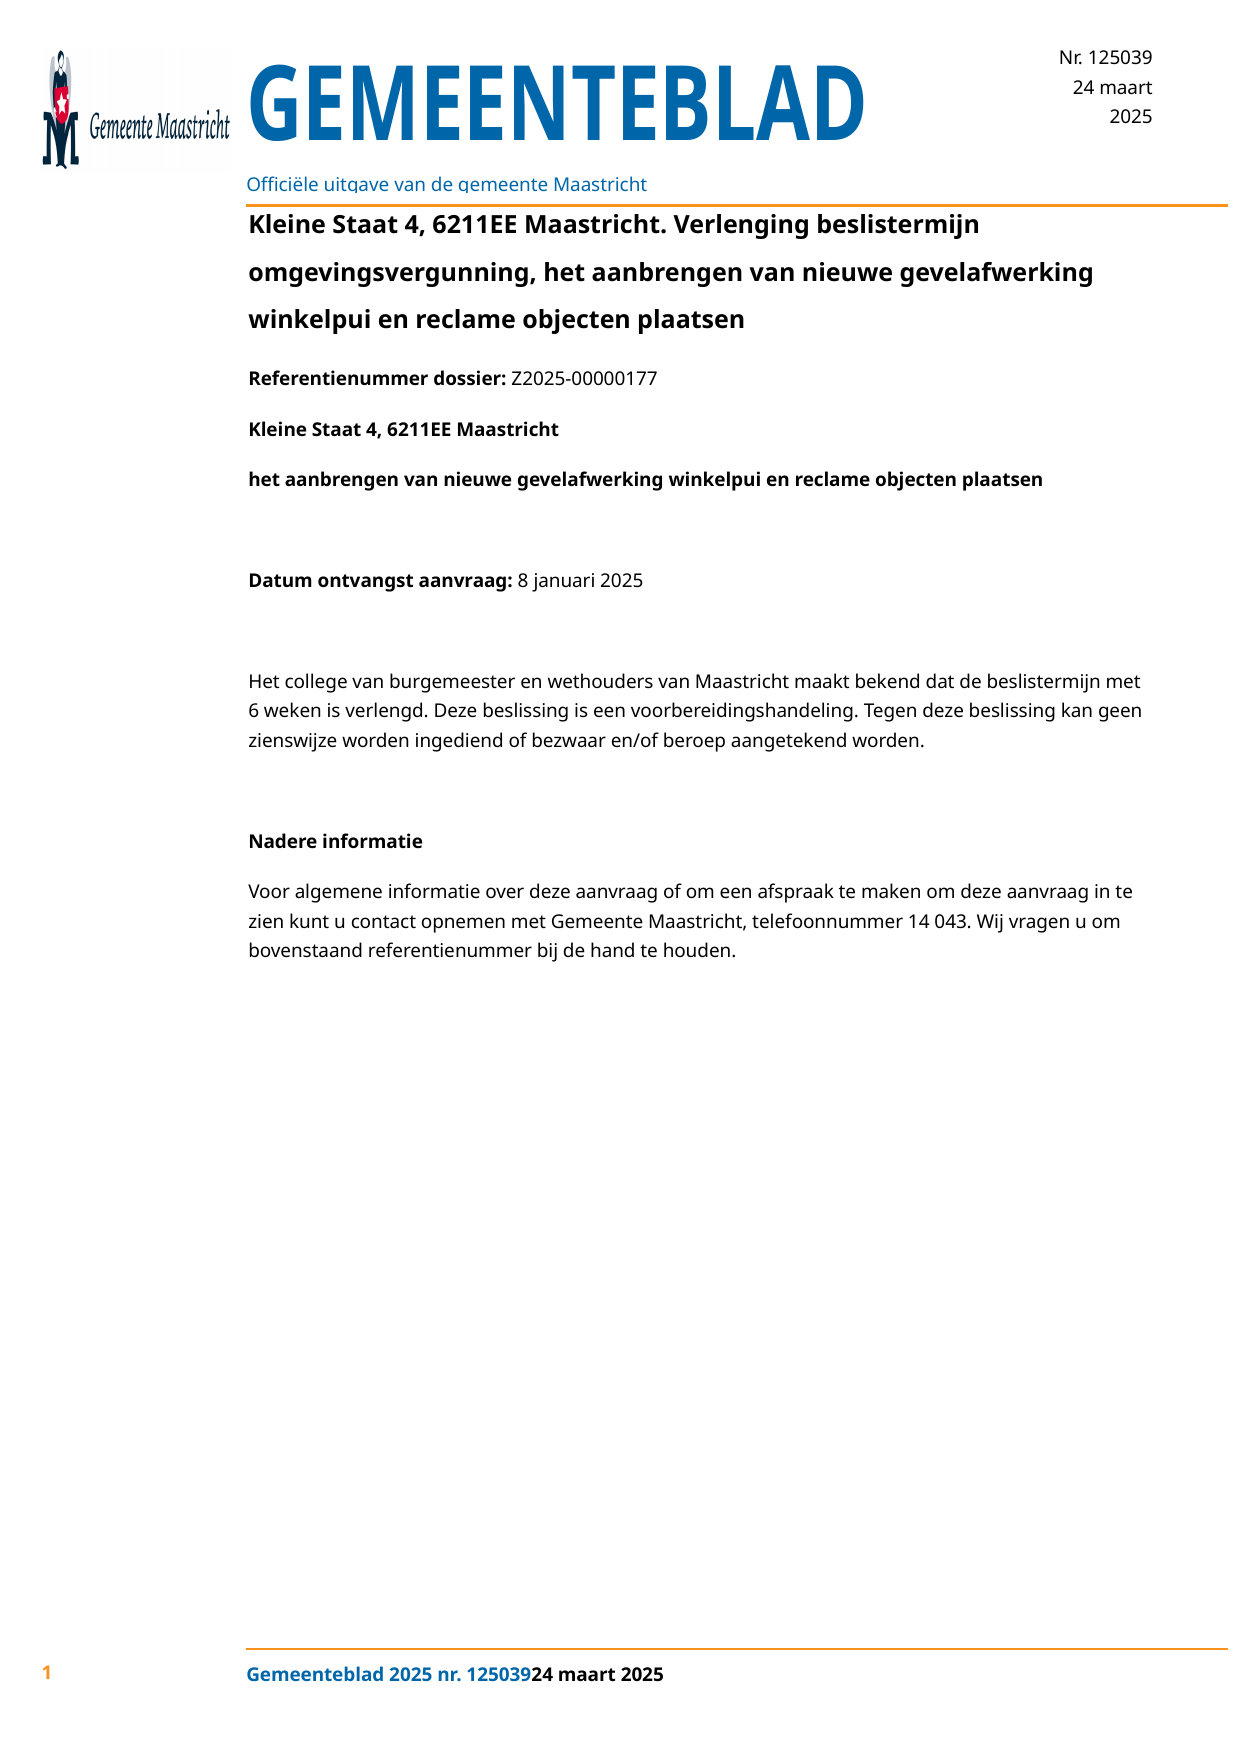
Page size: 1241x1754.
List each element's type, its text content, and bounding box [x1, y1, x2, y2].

text Referentienummer dossier: Z2025-00000177 [248, 366, 1152, 391]
text het aanbrengen van nieuwe gevelafwerking winkelpui en reclame objecten plaatsen [248, 466, 1152, 492]
text Voor algemene informatie over deze aanvraag of om een afspraak te maken om deze aanvraag in te zien kunt u contact opnemen met Gemeente Maastricht, telefoonnummer 14 043. Wij vragen u om bovenstaand referentienummer bij de hand te houden. [248, 878, 1152, 963]
text Het college van burgemeester en wethouders van Maastricht maakt bekend dat de beslistermijn met 6 weken is verlengd. Deze beslissing is een voorbereidingshandeling. Tegen deze beslissing kan geen zienswijze worden ingediend of bezwaar en/of beroep aangetekend worden. [248, 668, 1152, 753]
text Nadere informatie [248, 828, 1152, 854]
text Kleine Staat 4, 6211EE Maastricht. Verlenging beslistermijn omgevingsvergunning, het aanbrengen van nieuwe gevelafwerking winkelpui en reclame objecten plaatsen [248, 207, 1152, 336]
text Kleine Staat 4, 6211EE Maastricht [248, 416, 1152, 442]
text Datum ontvangst aanvraag: 8 januari 2025 [248, 567, 1152, 593]
picture [41, 47, 231, 172]
